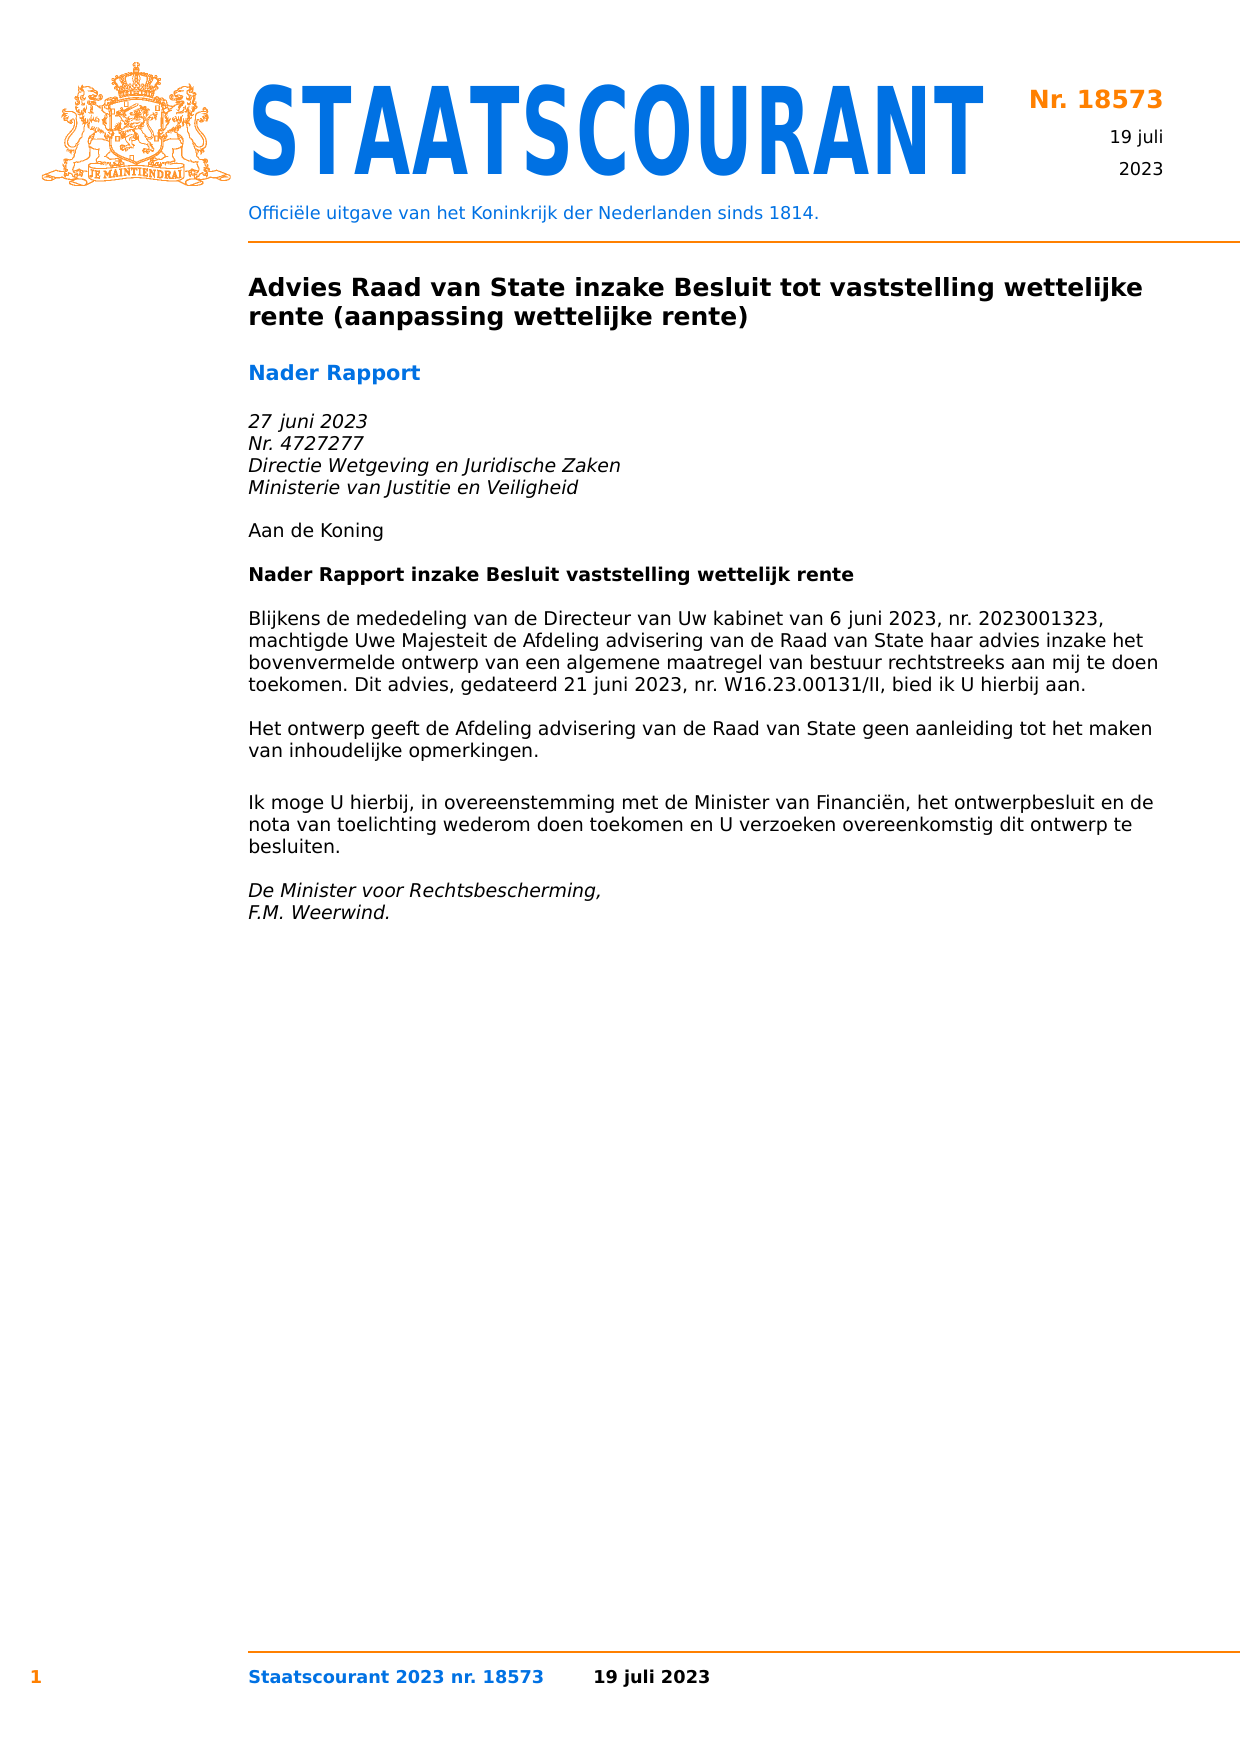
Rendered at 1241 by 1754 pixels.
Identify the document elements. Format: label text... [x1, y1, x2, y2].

table_header STAATSCOURANT [248, 62, 998, 203]
text Ik moge U hierbij, in overeenstemming met de Minister van Financiën, het ontwerpbesluit en de nota van toelichting wederom doen toekomen en U verzoeken overeenkomstig dit ontwerp te besluiten. [248, 792, 1163, 858]
table_cell Officiële uitgave van het Koninkrijk der Nederlanden sinds 1814. [248, 203, 1240, 241]
table_header Nr. 18573 [998, 62, 1240, 121]
table_header [25, 62, 248, 241]
text Ministerie van Justitie en Veiligheid [248, 477, 1163, 498]
text Aan de Koning [248, 520, 1163, 542]
subtitle Advies Raad van State inzake Besluit tot vaststelling wettelijke rente (aanpassing wettelijke rente) [248, 273, 1163, 331]
text 27 juni 2023 [248, 411, 1163, 433]
subtitle Nader Rapport [248, 361, 1163, 386]
text Nr. 4727277 [248, 433, 1163, 454]
text Blijkens de mededeling van de Directeur van Uw kabinet van 6 juni 2023, nr. 2023001323, machtigde Uwe Majesteit de Afdeling advisering van de Raad van State haar advies inzake het bovenvermelde ontwerp van een algemene maatregel van bestuur rechtstreeks aan mij te doen toekomen. Dit advies, gedateerd 21 juni 2023, nr. W16.23.00131/II, bied ik U hierbij aan. [248, 608, 1163, 696]
table_cell 19 juli [998, 121, 1240, 153]
text Directie Wetgeving en Juridische Zaken [248, 454, 1163, 477]
picture [41, 62, 231, 186]
text Het ontwerp geeft de Afdeling advisering van de Raad van State geen aanleiding tot het maken van inhoudelijke opmerkingen. [248, 718, 1163, 762]
table_cell 2023 [998, 153, 1240, 203]
text De Minister voor Rechtsbescherming, F.M. Weerwind. [248, 880, 1163, 924]
text Nader Rapport inzake Besluit vaststelling wettelijk rente [248, 564, 1163, 586]
